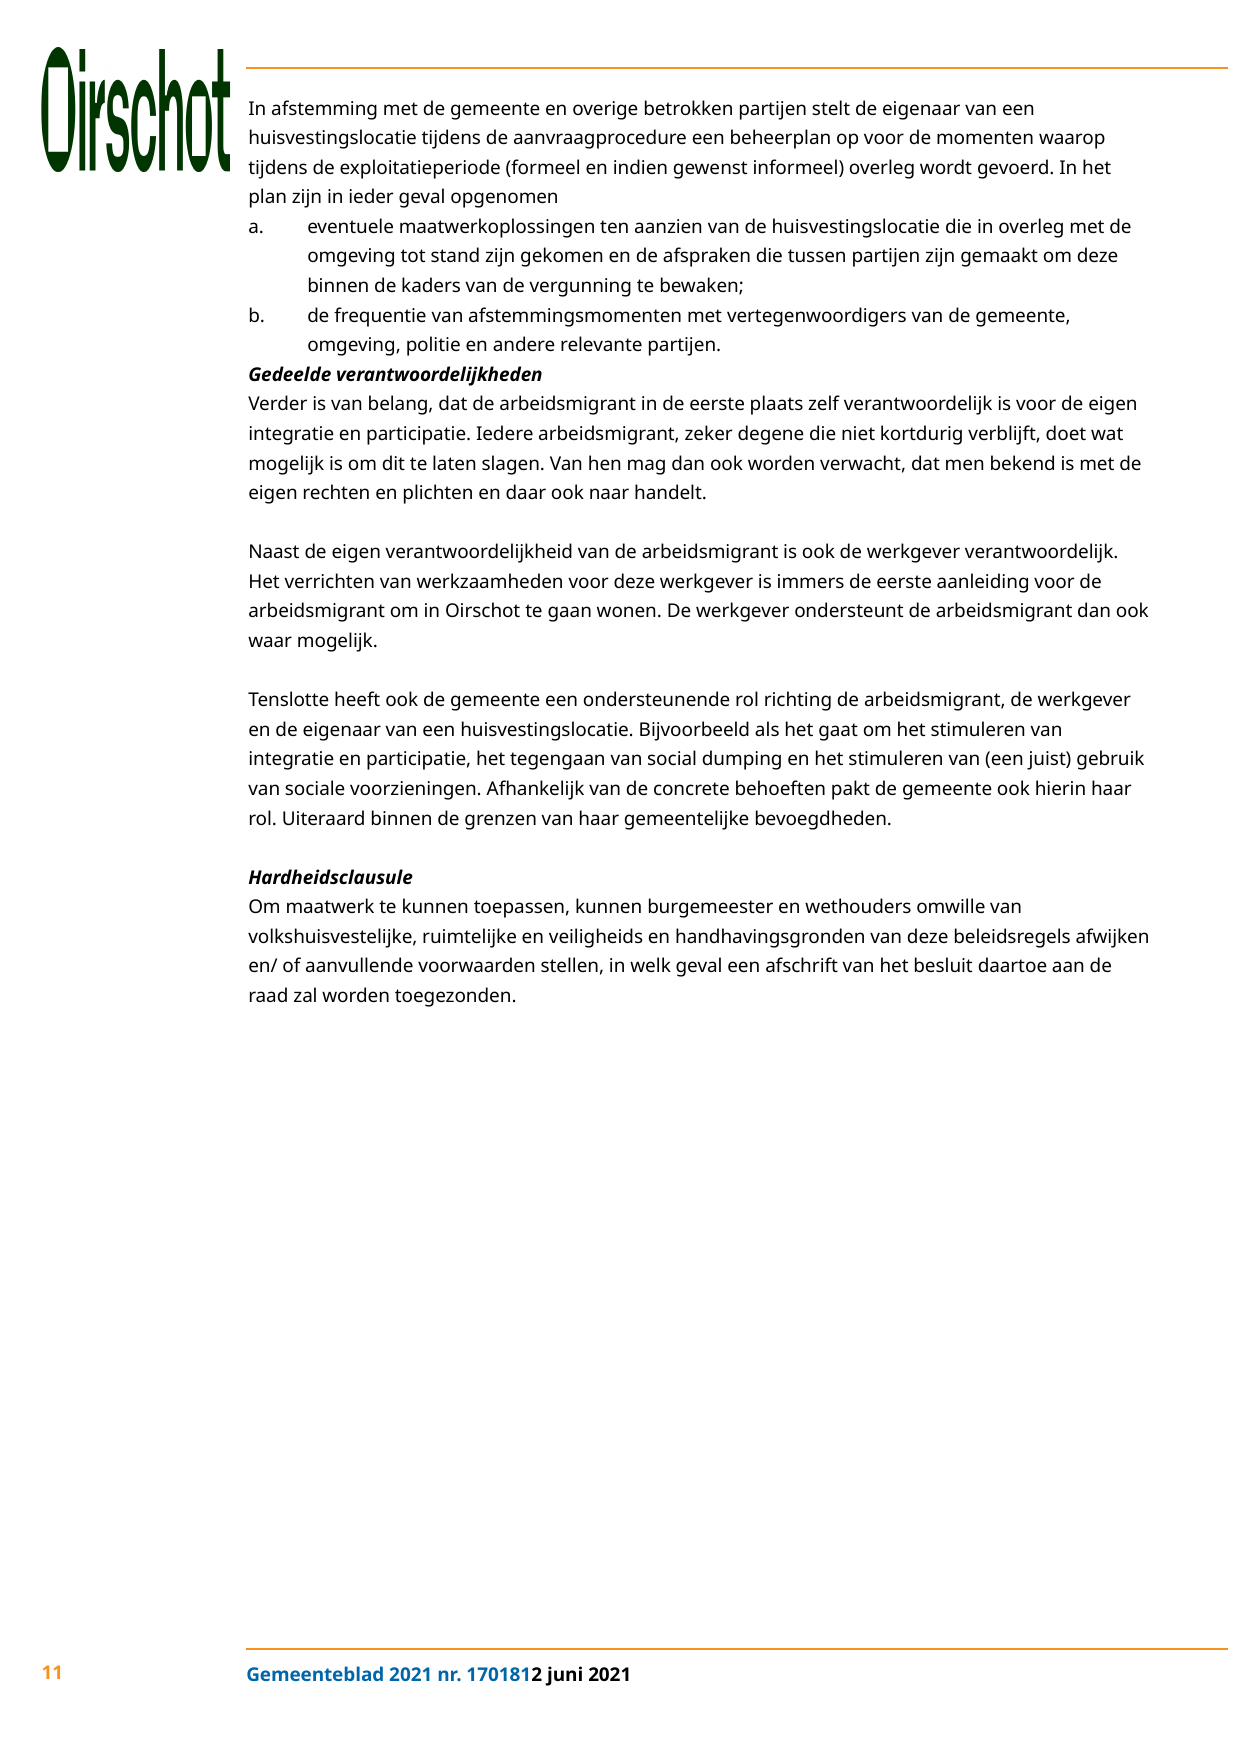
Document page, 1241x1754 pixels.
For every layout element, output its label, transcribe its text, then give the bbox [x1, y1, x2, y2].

text Om maatwerk te kunnen toepassen, kunnen burgemeester en wethouders omwille van volkshuisvestelijke, ruimtelijke en veiligheids en handhavingsgronden van deze beleidsregels afwijken en/ of aanvullende voorwaarden stellen, in welk geval een afschrift van het besluit daartoe aan de raad zal worden toegezonden. [248, 893, 1152, 1008]
text Gedeelde verantwoordelijkheden [248, 361, 1152, 387]
text Tenslotte heeft ook de gemeente een ondersteunende rol richting de arbeidsmigrant, de werkgever en de eigenaar van een huisvestingslocatie. Bijvoorbeeld als het gaat om het stimuleren van integratie en participatie, het tegengaan van social dumping en het stimuleren van (een juist) gebruik van sociale voorzieningen. Afhankelijk van de concrete behoeften pakt de gemeente ook hierin haar rol. Uiteraard binnen de grenzen van haar gemeentelijke bevoegdheden. [248, 686, 1152, 831]
list eventuele maatwerkoplossingen ten aanzien van de huisvestingslocatie die in overleg met de omgeving tot stand zijn gekomen en de afspraken die tussen partijen zijn gemaakt om deze binnen de kaders van de vergunning te bewaken; [248, 213, 1152, 298]
text Naast de eigen verantwoordelijkheid van de arbeidsmigrant is ook de werkgever verantwoordelijk. Het verrichten van werkzaamheden voor deze werkgever is immers de eerste aanleiding voor de arbeidsmigrant om in Oirschot te gaan wonen. De werkgever ondersteunt de arbeidsmigrant dan ook waar mogelijk. [248, 538, 1152, 653]
list de frequentie van afstemmingsmomenten met vertegenwoordigers van de gemeente, omgeving, politie en andere relevante partijen. [248, 302, 1152, 357]
picture [41, 47, 231, 172]
text Verder is van belang, dat de arbeidsmigrant in de eerste plaats zelf verantwoordelijk is voor de eigen integratie en participatie. Iedere arbeidsmigrant, zeker degene die niet kortdurig verblijft, doet wat mogelijk is om dit te laten slagen. Van hen mag dan ook worden verwacht, dat men bekend is met de eigen rechten en plichten en daar ook naar handelt. [248, 391, 1152, 505]
text Hardheidsclausule [248, 864, 1152, 890]
text In afstemming met de gemeente en overige betrokken partijen stelt de eigenaar van een huisvestingslocatie tijdens de aanvraagprocedure een beheerplan op voor de momenten waarop tijdens de exploitatieperiode (formeel en indien gewenst informeel) overleg wordt gevoerd. In het plan zijn in ieder geval opgenomen [248, 95, 1152, 209]
